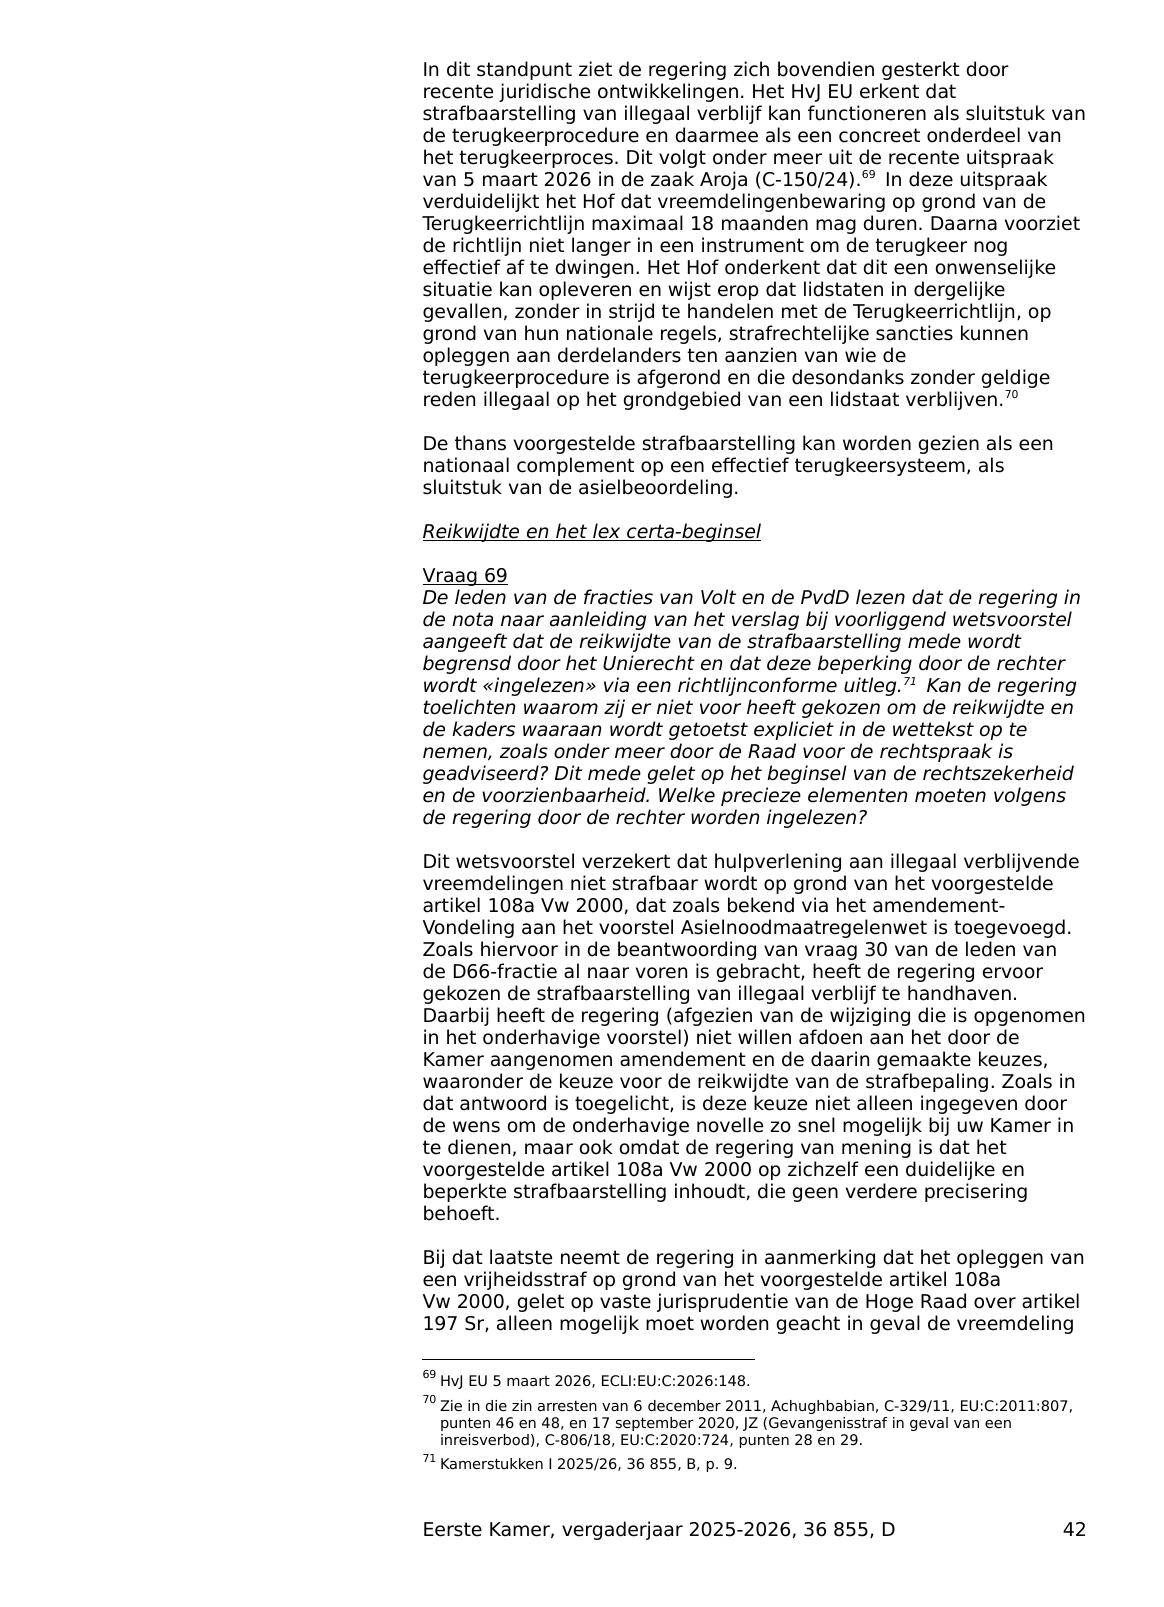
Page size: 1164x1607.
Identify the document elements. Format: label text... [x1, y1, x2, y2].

text Bij dat laatste neemt de regering in aanmerking dat het opleggen van een vrijheidsstraf op grond van het voorgestelde artikel 108a Vw 2000, gelet op vaste jurisprudentie van de Hoge Raad over artikel 197 Sr, alleen mogelijk moet worden geacht in geval de vreemdeling [422, 1247, 1087, 1335]
text Zie in die zin arresten van 6 december 2011, Achughbabian, C-329/11, EU:C:2011:807, punten 46 en 48, en 17 september 2020, JZ (Gevangenisstraf in geval van een inreisverbod), C-806/18, EU:C:2020:724, punten 28 en 29. [422, 1393, 1087, 1449]
text In dit standpunt ziet de regering zich bovendien gesterkt door recente juridische ontwikkelingen. Het HvJ EU erkent dat strafbaarstelling van illegaal verblijf kan functioneren als sluitstuk van de terugkeerprocedure en daarmee als een concreet onderdeel van het terugkeerproces. Dit volgt onder meer uit de recente uitspraak van 5 maart 2026 in de zaak Aroja (C-150/24). In deze uitspraak verduidelijkt het Hof dat vreemdelingenbewaring op grond van de Terugkeerrichtlijn maximaal 18 maanden mag duren. Daarna voorziet de richtlijn niet langer in een instrument om de terugkeer nog effectief af te dwingen. Het Hof onderkent dat dit een onwenselijke situatie kan opleveren en wijst erop dat lidstaten in dergelijke gevallen, zonder in strijd te handelen met de Terugkeerrichtlijn, op grond van hun nationale regels, strafrechtelijke sancties kunnen opleggen aan derdelanders ten aanzien van wie de terugkeerprocedure is afgerond en die desondanks zonder geldige reden illegaal op het grondgebied van een lidstaat verblijven. [422, 59, 1087, 411]
text Kamerstukken I 2025/26, 36 855, B, p. 9. [422, 1452, 1087, 1474]
text De leden van de fracties van Volt en de PvdD lezen dat de regering in de nota naar aanleiding van het verslag bij voorliggend wetsvoorstel aangeeft dat de reikwijdte van de strafbaarstelling mede wordt begrensd door het Unierecht en dat deze beperking door de rechter wordt «ingelezen» via een richtlijnconforme uitleg. Kan de regering toelichten waarom zij er niet voor heeft gekozen om de reikwijdte en de kaders waaraan wordt getoetst expliciet in de wettekst op te nemen, zoals onder meer door de Raad voor de rechtspraak is geadviseerd? Dit mede gelet op het beginsel van de rechtszekerheid en de voorzienbaarheid. Welke precieze elementen moeten volgens de regering door de rechter worden ingelezen? [422, 587, 1087, 829]
text HvJ EU 5 maart 2026, ECLI:EU:C:2026:148. [422, 1368, 1087, 1391]
subtitle Reikwijdte en het lex certa-beginsel [422, 521, 1087, 543]
text Vraag 69 [422, 565, 1087, 587]
text Dit wetsvoorstel verzekert dat hulpverlening aan illegaal verblijvende vreemdelingen niet strafbaar wordt op grond van het voorgestelde artikel 108a Vw 2000, dat zoals bekend via het amendement-Vondeling aan het voorstel Asielnoodmaatregelenwet is toegevoegd. Zoals hiervoor in de beantwoording van vraag 30 van de leden van de D66-fractie al naar voren is gebracht, heeft de regering ervoor gekozen de strafbaarstelling van illegaal verblijf te handhaven. Daarbij heeft de regering (afgezien van de wijziging die is opgenomen in het onderhavige voorstel) niet willen afdoen aan het door de Kamer aangenomen amendement en de daarin gemaakte keuzes, waaronder de keuze voor de reikwijdte van de strafbepaling. Zoals in dat antwoord is toegelicht, is deze keuze niet alleen ingegeven door de wens om de onderhavige novelle zo snel mogelijk bij uw Kamer in te dienen, maar ook omdat de regering van mening is dat het voorgestelde artikel 108a Vw 2000 op zichzelf een duidelijke en beperkte strafbaarstelling inhoudt, die geen verdere precisering behoeft. [422, 851, 1087, 1225]
text De thans voorgestelde strafbaarstelling kan worden gezien als een nationaal complement op een effectief terugkeersysteem, als sluitstuk van de asielbeoordeling. [422, 433, 1087, 499]
